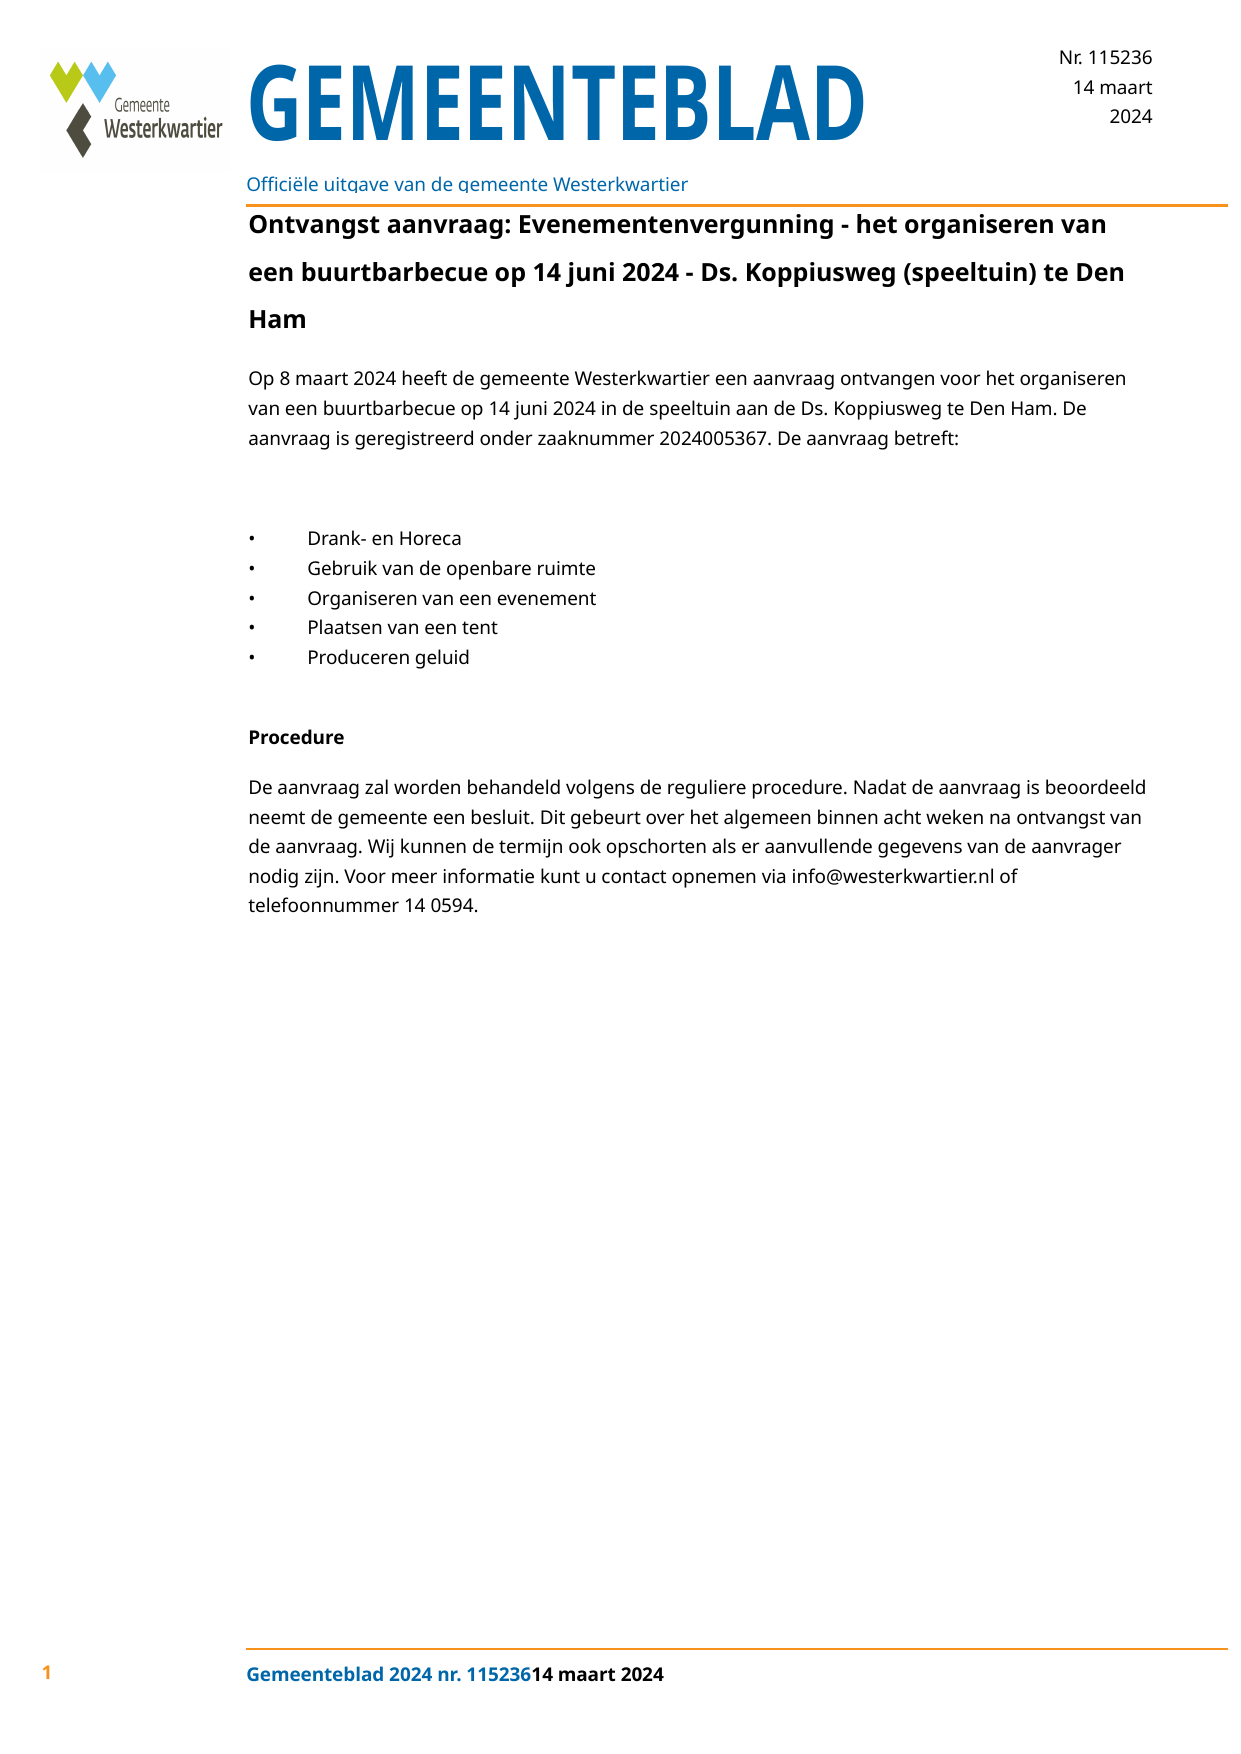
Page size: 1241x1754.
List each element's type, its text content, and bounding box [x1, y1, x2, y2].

list Gebruik van de openbare ruimte [248, 555, 1152, 581]
picture [41, 47, 231, 172]
list Plaatsen van een tent [248, 614, 1152, 640]
text Ontvangst aanvraag: Evenementenvergunning - het organiseren van een buurtbarbecue op 14 juni 2024 - Ds. Koppiusweg (speeltuin) te Den Ham [248, 207, 1152, 336]
text Op 8 maart 2024 heeft de gemeente Westerkwartier een aanvraag ontvangen voor het organiseren van een buurtbarbecue op 14 juni 2024 in de speeltuin aan de Ds. Koppiusweg te Den Ham. De aanvraag is geregistreerd onder zaaknummer 2024005367. De aanvraag betreft: [248, 366, 1152, 450]
list Produceren geluid [248, 644, 1152, 669]
text Procedure [248, 724, 1152, 749]
text De aanvraag zal worden behandeld volgens de reguliere procedure. Nadat de aanvraag is beoordeeld neemt de gemeente een besluit. Dit gebeurt over het algemeen binnen acht weken na ontvangst van de aanvraag. Wij kunnen de termijn ook opschorten als er aanvullende gegevens van de aanvrager nodig zijn. Voor meer informatie kunt u contact opnemen via info@westerkwartier.nl of telefoonnummer 14 0594. [248, 774, 1152, 918]
list Drank- en Horeca [248, 526, 1152, 551]
list Organiseren van een evenement [248, 585, 1152, 610]
